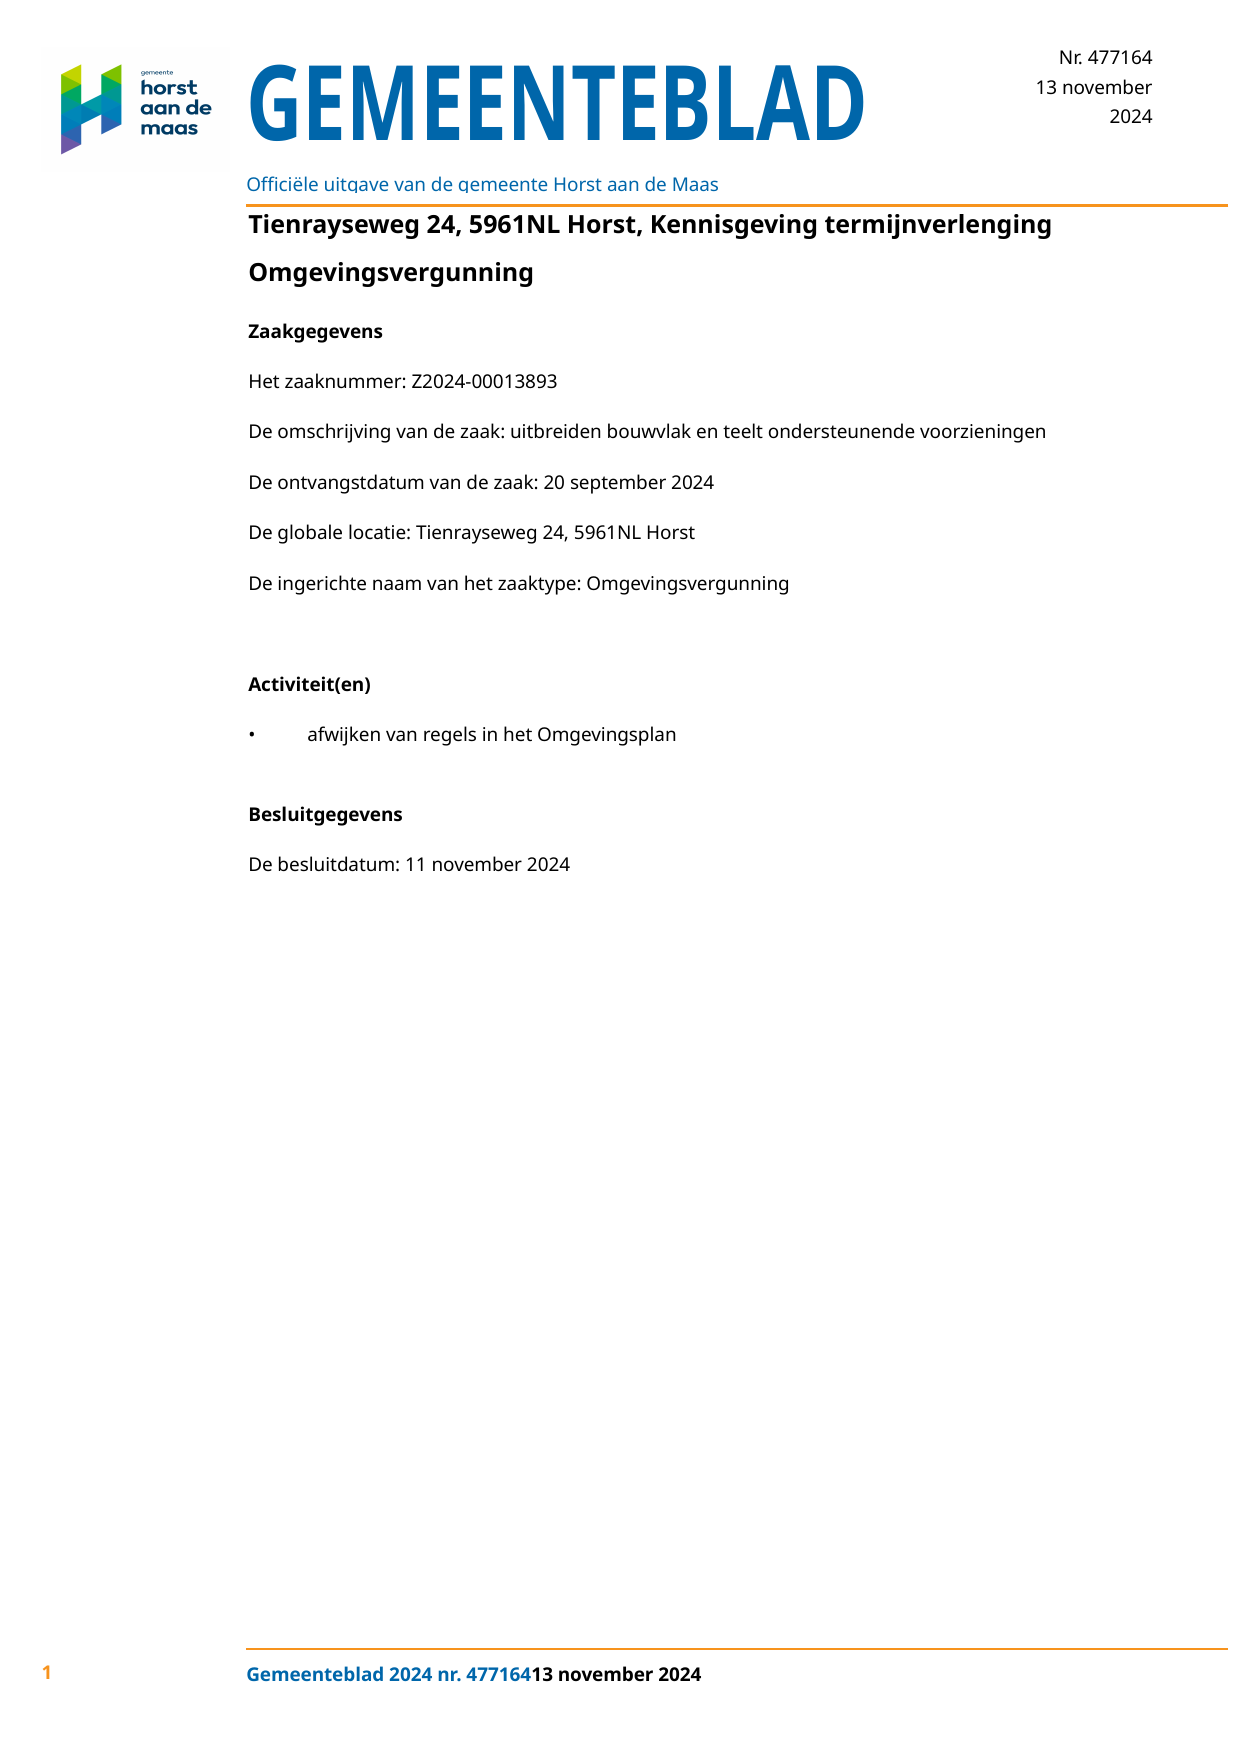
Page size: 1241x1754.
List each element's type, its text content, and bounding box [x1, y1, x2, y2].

text Zaakgegevens [248, 318, 1152, 344]
text Besluitgegevens [248, 801, 1152, 827]
text De besluitdatum: 11 november 2024 [248, 852, 1152, 877]
list afwijken van regels in het Omgevingsplan [248, 721, 1152, 747]
text De globale locatie: Tienrayseweg 24, 5961NL Horst [248, 519, 1152, 545]
text De omschrijving van de zaak: uitbreiden bouwvlak en teelt ondersteunende voorzieningen [248, 419, 1152, 444]
text Tienrayseweg 24, 5961NL Horst, Kennisgeving termijnverlenging Omgevingsvergunning [248, 207, 1152, 288]
text De ontvangstdatum van de zaak: 20 september 2024 [248, 469, 1152, 495]
text De ingerichte naam van het zaaktype: Omgevingsvergunning [248, 570, 1152, 596]
text Activiteit(en) [248, 671, 1152, 697]
picture [41, 47, 231, 172]
text Het zaaknummer: Z2024-00013893 [248, 368, 1152, 394]
